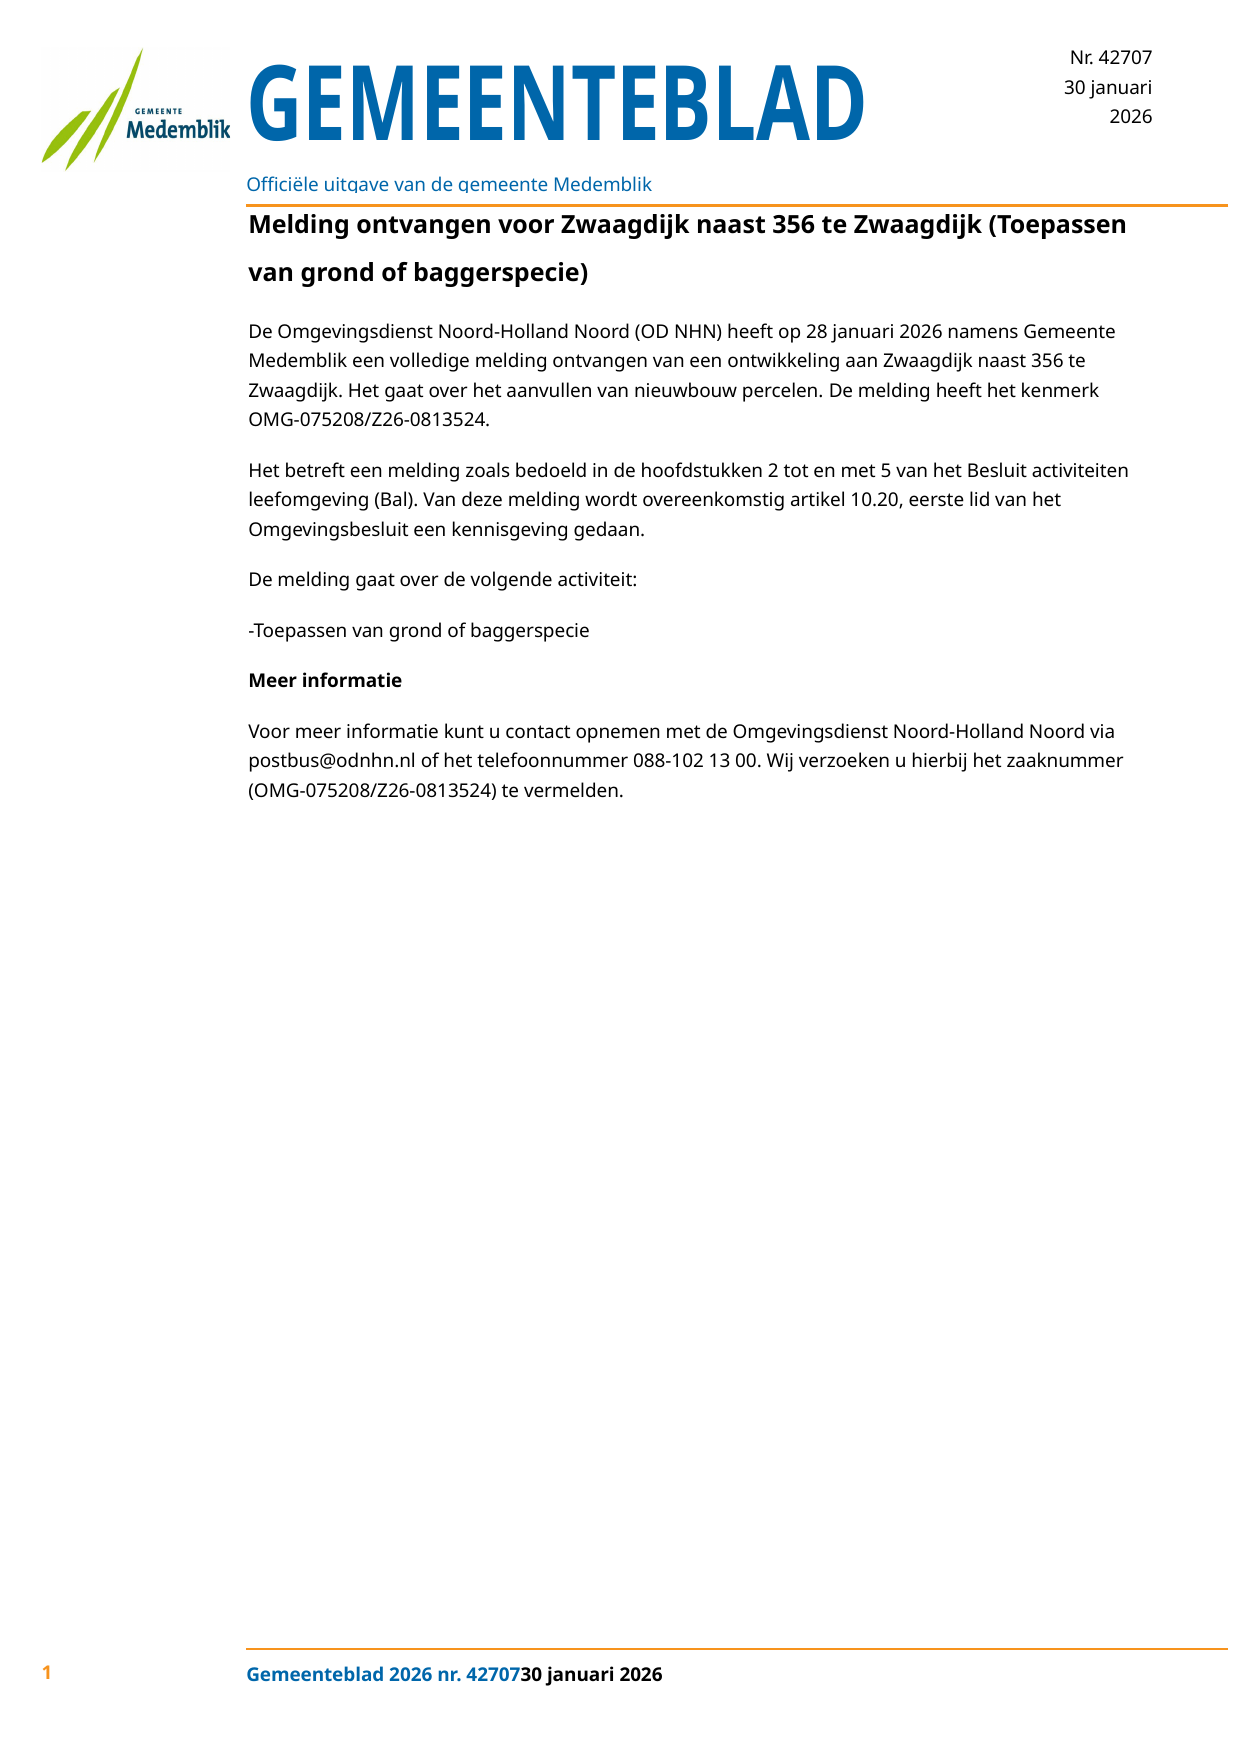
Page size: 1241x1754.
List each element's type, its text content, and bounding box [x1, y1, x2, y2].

picture [41, 47, 231, 172]
text De Omgevingsdienst Noord-Holland Noord (OD NHN) heeft op 28 januari 2026 namens Gemeente Medemblik een volledige melding ontvangen van een ontwikkeling aan Zwaagdijk naast 356 te Zwaagdijk. Het gaat over het aanvullen van nieuwbouw percelen. De melding heeft het kenmerk OMG-075208/Z26-0813524. [248, 318, 1152, 432]
text Het betreft een melding zoals bedoeld in de hoofdstukken 2 tot en met 5 van het Besluit activiteiten leefomgeving (Bal). Van deze melding wordt overeenkomstig artikel 10.20, eerste lid van het Omgevingsbesluit een kennisgeving gedaan. [248, 457, 1152, 542]
text Meer informatie [248, 667, 1152, 693]
text Voor meer informatie kunt u contact opnemen met de Omgevingsdienst Noord-Holland Noord via postbus@odnhn.nl of het telefoonnummer 088-102 13 00. Wij verzoeken u hierbij het zaaknummer (OMG-075208/Z26-0813524) te vermelden. [248, 718, 1152, 803]
text -Toepassen van grond of baggerspecie [248, 617, 1152, 643]
text Melding ontvangen voor Zwaagdijk naast 356 te Zwaagdijk (Toepassen van grond of baggerspecie) [248, 207, 1152, 288]
text De melding gaat over de volgende activiteit: [248, 567, 1152, 592]
